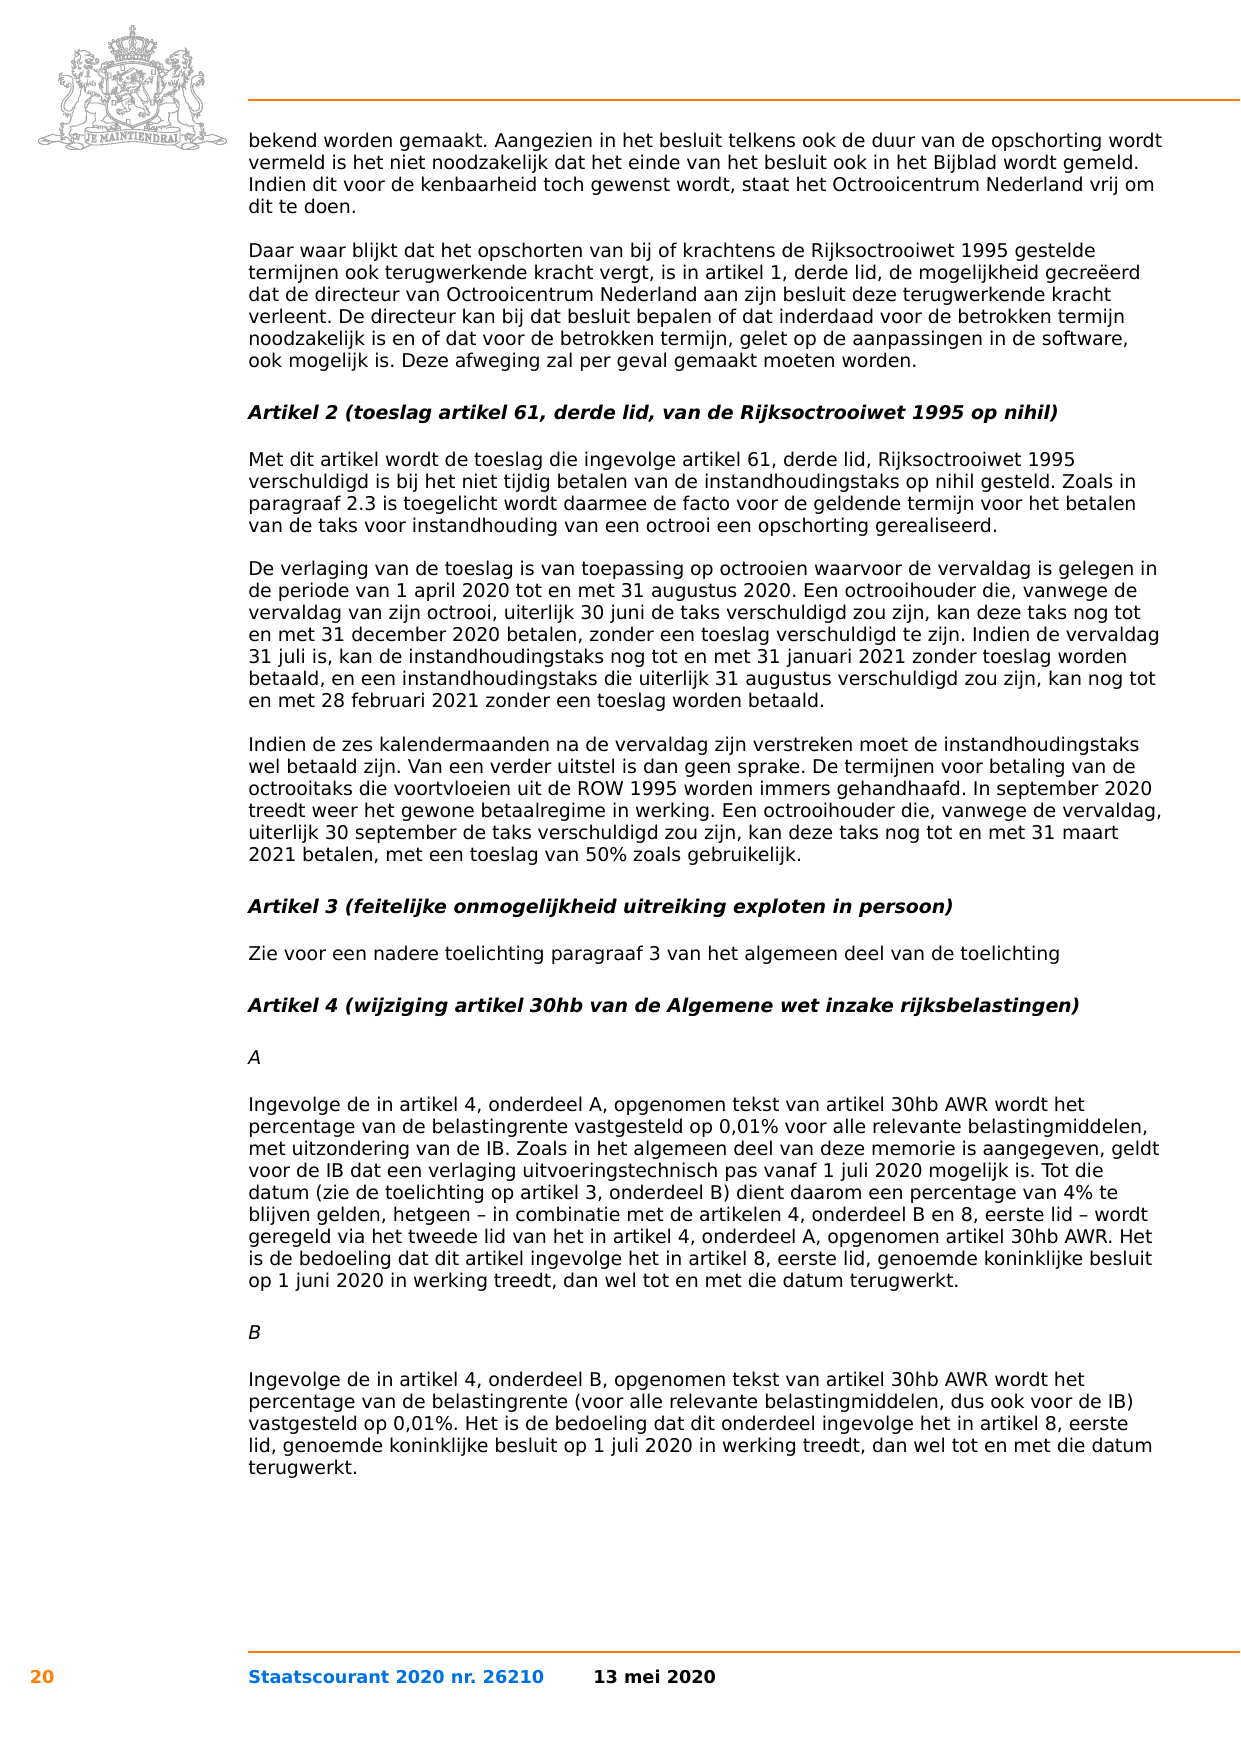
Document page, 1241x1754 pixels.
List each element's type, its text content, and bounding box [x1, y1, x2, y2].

text Indien de zes kalendermaanden na de vervaldag zijn verstreken moet de instandhoudingstaks wel betaald zijn. Van een verder uitstel is dan geen sprake. De termijnen voor betaling van de octrooitaks die voortvloeien uit de ROW 1995 worden immers gehandhaafd. In september 2020 treedt weer het gewone betaalregime in werking. Een octrooihouder die, vanwege de vervaldag, uiterlijk 30 september de taks verschuldigd zou zijn, kan deze taks nog tot en met 31 maart 2021 betalen, met een toeslag van 50% zoals gebruikelijk. [248, 734, 1163, 866]
subtitle B [248, 1322, 1163, 1344]
text De verlaging van de toeslag is van toepassing op octrooien waarvoor de vervaldag is gelegen in de periode van 1 april 2020 tot en met 31 augustus 2020. Een octrooihouder die, vanwege de vervaldag van zijn octrooi, uiterlijk 30 juni de taks verschuldigd zou zijn, kan deze taks nog tot en met 31 december 2020 betalen, zonder een toeslag verschuldigd te zijn. Indien de vervaldag 31 juli is, kan de instandhoudingstaks nog tot en met 31 januari 2021 zonder toeslag worden betaald, en een instandhoudingstaks die uiterlijk 31 augustus verschuldigd zou zijn, kan nog tot en met 28 februari 2021 zonder een toeslag worden betaald. [248, 558, 1163, 712]
text Zie voor een nadere toelichting paragraaf 3 van het algemeen deel van de toelichting [248, 943, 1163, 965]
subtitle Artikel 2 (toeslag artikel 61, derde lid, van de Rijksoctrooiwet 1995 op nihil) [248, 402, 1163, 423]
text Met dit artikel wordt de toeslag die ingevolge artikel 61, derde lid, Rijksoctrooiwet 1995 verschuldigd is bij het niet tijdig betalen van de instandhoudingstaks op nihil gesteld. Zoals in paragraaf 2.3 is toegelicht wordt daarmee de facto voor de geldende termijn voor het betalen van de taks voor instandhouding van een octrooi een opschorting gerealiseerd. [248, 448, 1163, 536]
subtitle Artikel 4 (wijziging artikel 30hb van de Algemene wet inzake rijksbelastingen) [248, 995, 1163, 1017]
text bekend worden gemaakt. Aangezien in het besluit telkens ook de duur van de opschorting wordt vermeld is het niet noodzakelijk dat het einde van het besluit ook in het Bijblad wordt gemeld. Indien dit voor de kenbaarheid toch gewenst wordt, staat het Octrooicentrum Nederland vrij om dit te doen. [248, 130, 1163, 218]
subtitle Artikel 3 (feitelijke onmogelijkheid uitreiking exploten in persoon) [248, 896, 1163, 918]
picture [38, 25, 227, 150]
subtitle A [248, 1047, 1163, 1069]
text Ingevolge de in artikel 4, onderdeel B, opgenomen tekst van artikel 30hb AWR wordt het percentage van de belastingrente (voor alle relevante belastingmiddelen, dus ook voor de IB) vastgesteld op 0,01%. Het is de bedoeling dat dit onderdeel ingevolge het in artikel 8, eerste lid, genoemde koninklijke besluit op 1 juli 2020 in werking treedt, dan wel tot en met die datum terugwerkt. [248, 1369, 1163, 1478]
text Ingevolge de in artikel 4, onderdeel A, opgenomen tekst van artikel 30hb AWR wordt het percentage van de belastingrente vastgesteld op 0,01% voor alle relevante belastingmiddelen, met uitzondering van de IB. Zoals in het algemeen deel van deze memorie is aangegeven, geldt voor de IB dat een verlaging uitvoeringstechnisch pas vanaf 1 juli 2020 mogelijk is. Tot die datum (zie de toelichting op artikel 3, onderdeel B) dient daarom een percentage van 4% te blijven gelden, hetgeen – in combinatie met de artikelen 4, onderdeel B en 8, eerste lid – wordt geregeld via het tweede lid van het in artikel 4, onderdeel A, opgenomen artikel 30hb AWR. Het is de bedoeling dat dit artikel ingevolge het in artikel 8, eerste lid, genoemde koninklijke besluit op 1 juni 2020 in werking treedt, dan wel tot en met die datum terugwerkt. [248, 1094, 1163, 1292]
text Daar waar blijkt dat het opschorten van bij of krachtens de Rijksoctrooiwet 1995 gestelde termijnen ook terugwerkende kracht vergt, is in artikel 1, derde lid, de mogelijkheid gecreëerd dat de directeur van Octrooicentrum Nederland aan zijn besluit deze terugwerkende kracht verleent. De directeur kan bij dat besluit bepalen of dat inderdaad voor de betrokken termijn noodzakelijk is en of dat voor de betrokken termijn, gelet op de aanpassingen in de software, ook mogelijk is. Deze afweging zal per geval gemaakt moeten worden. [248, 240, 1163, 372]
